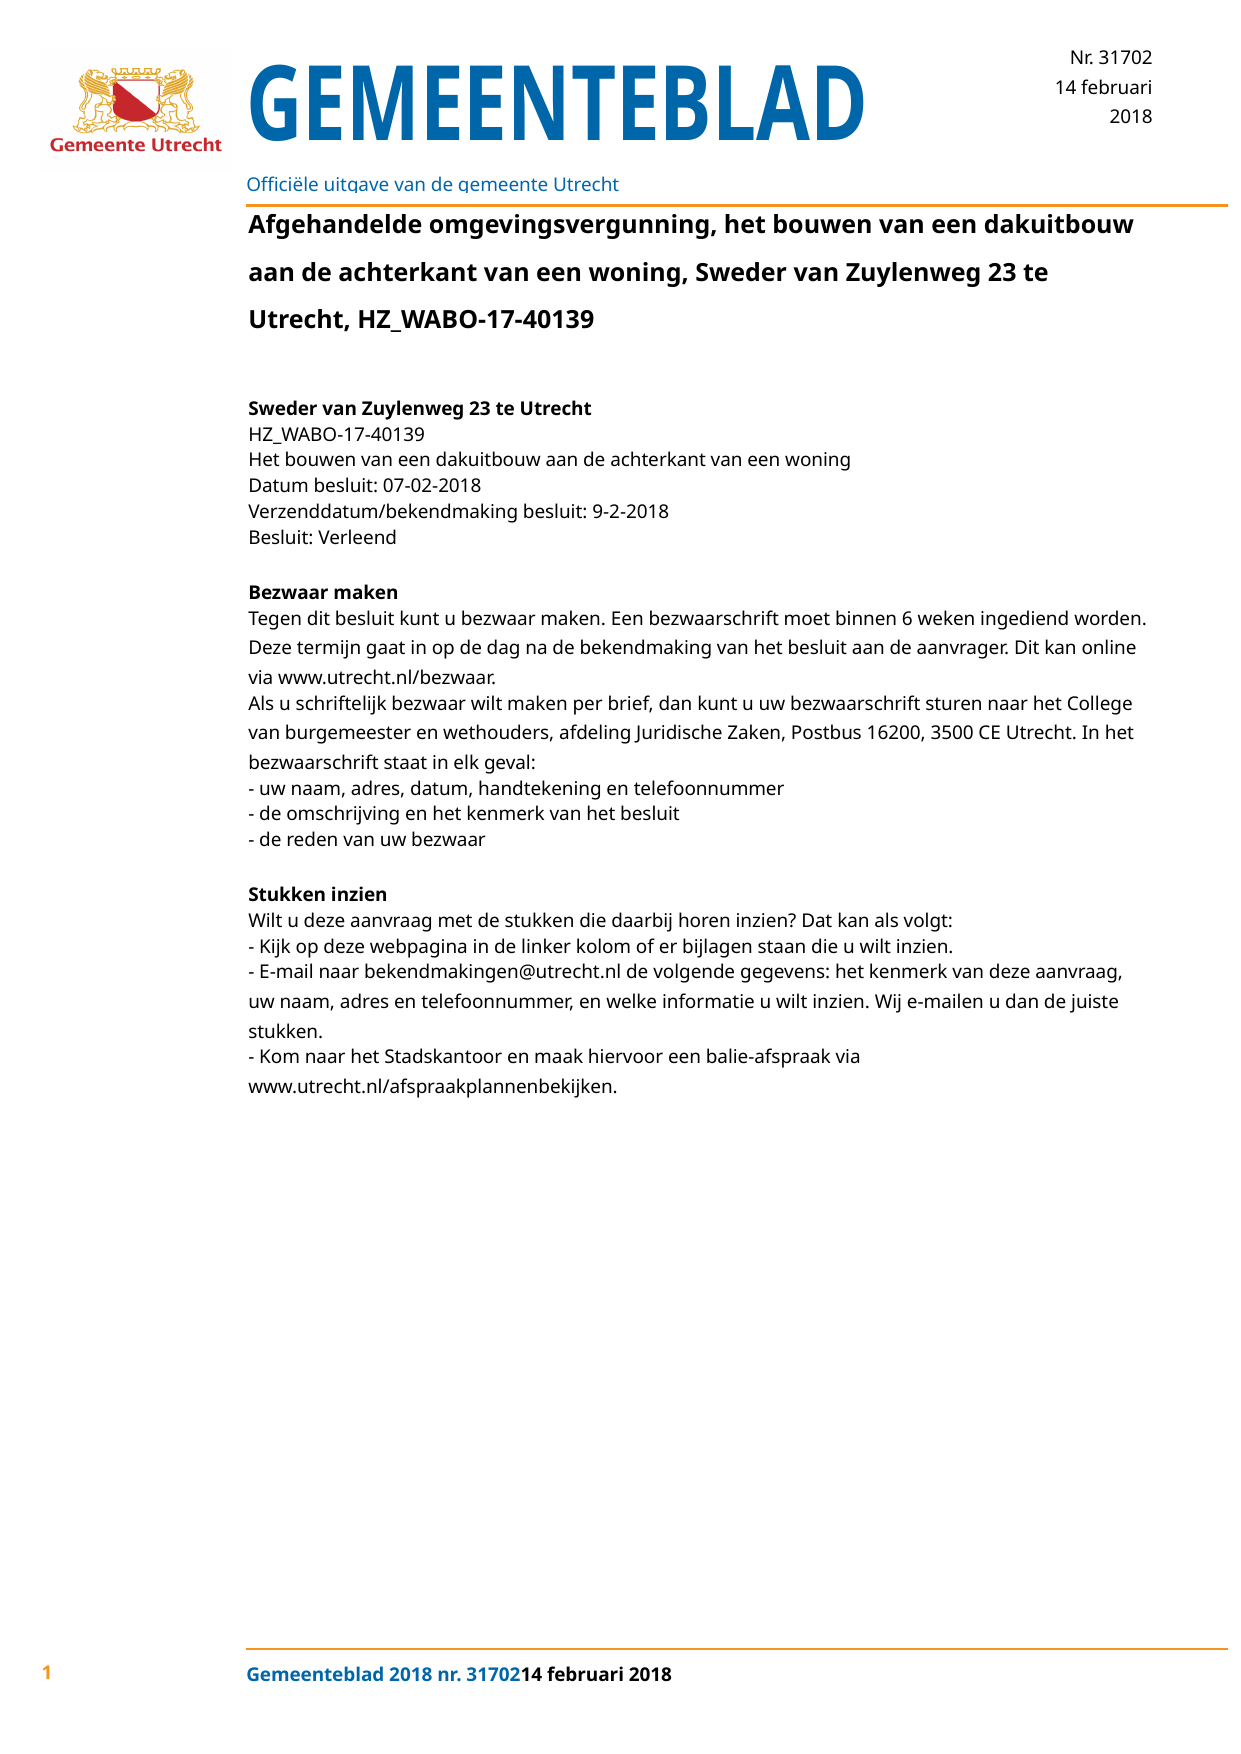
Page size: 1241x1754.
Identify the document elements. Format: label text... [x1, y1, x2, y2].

picture [41, 47, 231, 172]
table_cell Wilt u deze aanvraag met de stukken die daarbij horen inzien? Dat kan als volgt: [248, 907, 1152, 933]
table_cell Tegen dit besluit kunt u bezwaar maken. Een bezwaarschrift moet binnen 6 weken ingediend worden. Deze termijn gaat in op de dag na de bekendmaking van het besluit aan de aanvrager. Dit kan online via www.utrecht.nl/bezwaar. [248, 605, 1152, 690]
table_cell Datum besluit: 07-02-2018 [248, 473, 1152, 498]
table_cell - E-mail naar bekendmakingen@utrecht.nl de volgende gegevens: het kenmerk van deze aanvraag, uw naam, adres en telefoonnummer, en welke informatie u wilt inzien. Wij e-mailen u dan de juiste stukken. [248, 959, 1152, 1043]
table_cell - Kom naar het Stadskantoor en maak hiervoor een balie-afspraak via www.utrecht.nl/afspraakplannenbekijken. [248, 1044, 1152, 1099]
table_cell - de omschrijving en het kenmerk van het besluit [248, 800, 1152, 826]
table_cell Het bouwen van een dakuitbouw aan de achterkant van een woning [248, 447, 1152, 472]
table_cell - Kijk op deze webpagina in de linker kolom of er bijlagen staan die u wilt inzien. [248, 933, 1152, 959]
table_cell - de reden van uw bezwaar [248, 826, 1152, 881]
table_cell Besluit: Verleend [248, 524, 1152, 579]
table_cell Als u schriftelijk bezwaar wilt maken per brief, dan kunt u uw bezwaarschrift sturen naar het College van burgemeester en wethouders, afdeling Juridische Zaken, Postbus 16200, 3500 CE Utrecht. In het bezwaarschrift staat in elk geval: [248, 690, 1152, 775]
text Afgehandelde omgevingsvergunning, het bouwen van een dakuitbouw aan de achterkant van een woning, Sweder van Zuylenweg 23 te Utrecht, HZ_WABO-17-40139 [248, 207, 1152, 336]
table_cell Bezwaar maken [248, 579, 1152, 605]
table_cell Verzenddatum/bekendmaking besluit: 9-2-2018 [248, 498, 1152, 524]
table_cell HZ_WABO-17-40139 [248, 421, 1152, 447]
table_cell Stukken inzien [248, 881, 1152, 907]
table_header Sweder van Zuylenweg 23 te Utrecht [248, 395, 1152, 421]
table_cell - uw naam, adres, datum, handtekening en telefoonnummer [248, 775, 1152, 800]
